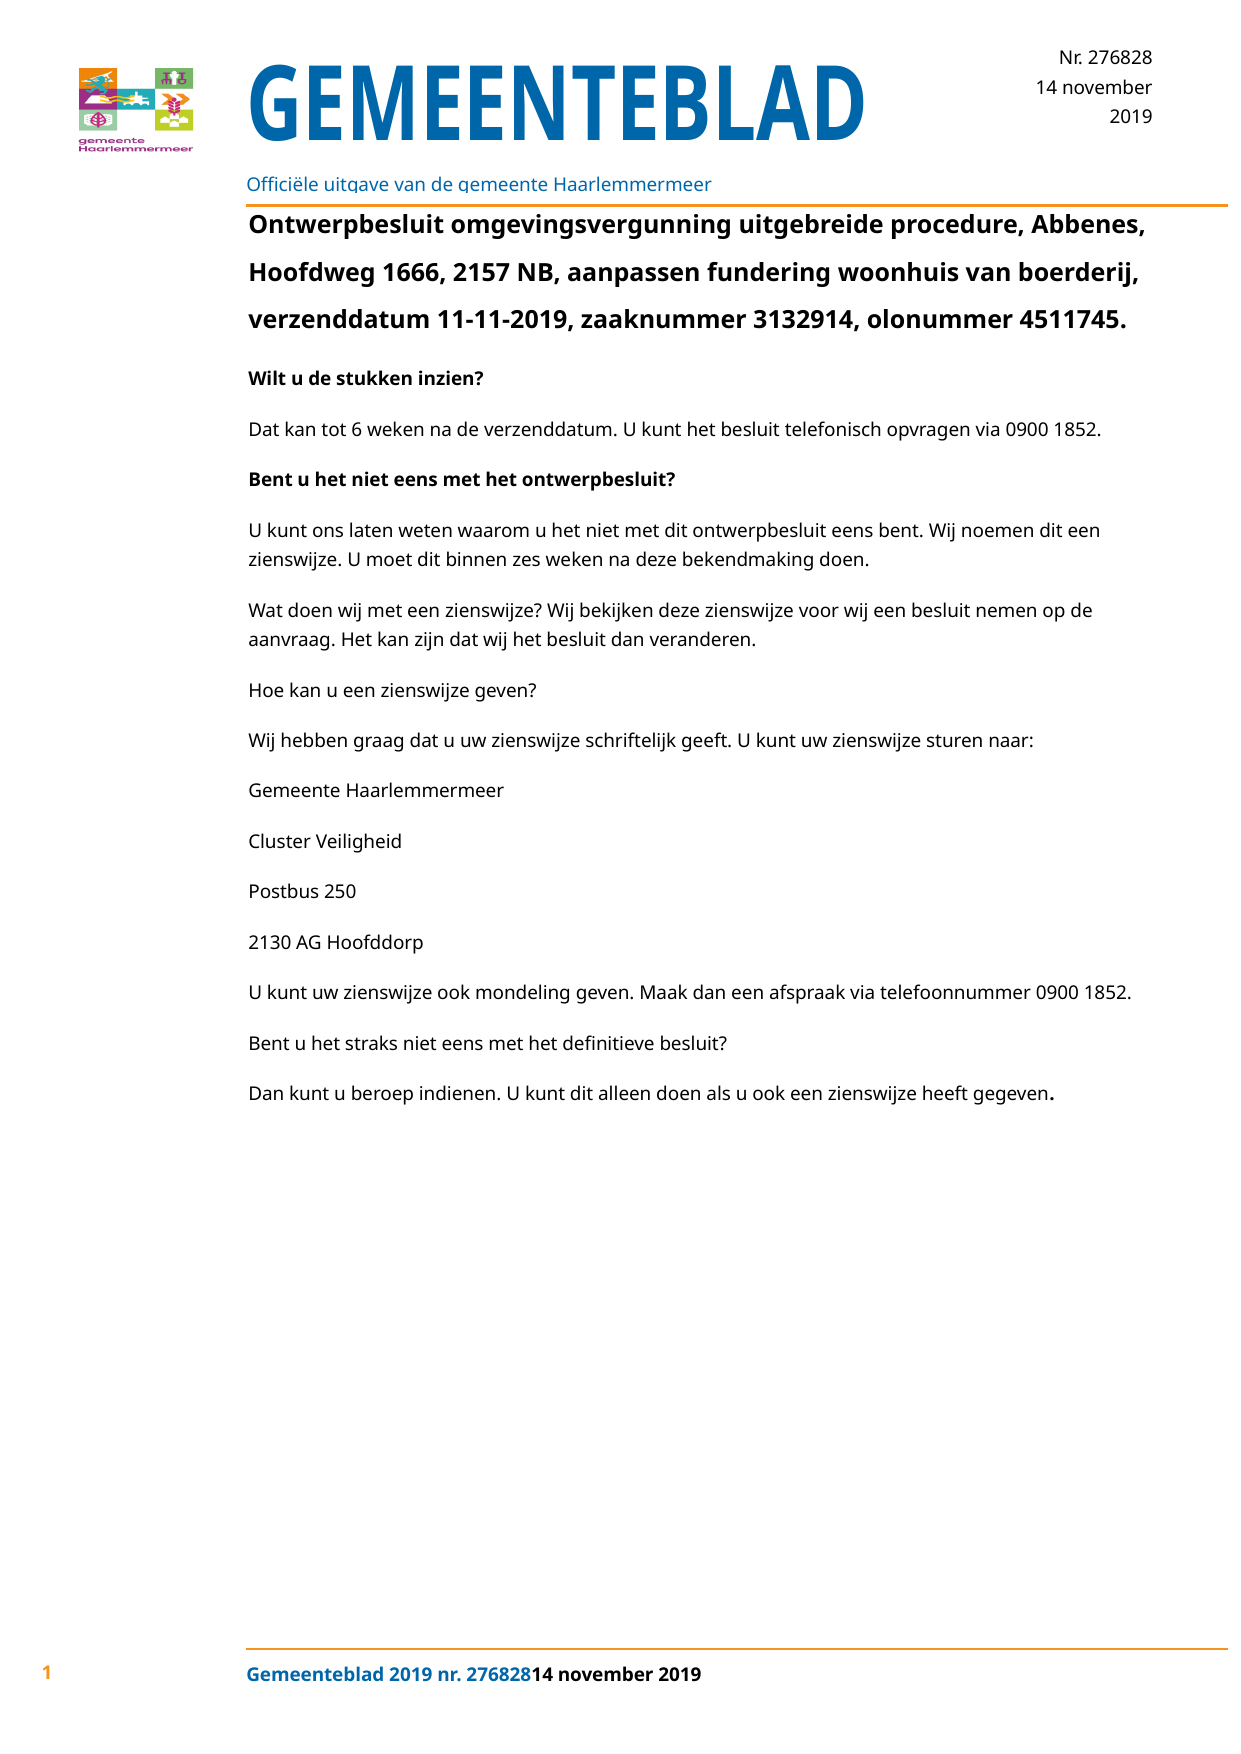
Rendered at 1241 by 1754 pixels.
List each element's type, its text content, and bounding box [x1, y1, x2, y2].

text U kunt uw zienswijze ook mondeling geven. Maak dan een afspraak via telefoonnummer 0900 1852. [248, 979, 1152, 1005]
text Dan kunt u beroep indienen. U kunt dit alleen doen als u ook een zienswijze heeft gegeven. [248, 1080, 1152, 1106]
text Bent u het niet eens met het ontwerpbesluit? [248, 466, 1152, 492]
text Wij hebben graag dat u uw zienswijze schriftelijk geeft. U kunt uw zienswijze sturen naar: [248, 727, 1152, 753]
text Postbus 250 [248, 878, 1152, 904]
text Dat kan tot 6 weken na de verzenddatum. U kunt het besluit telefonisch opvragen via 0900 1852. [248, 416, 1152, 442]
text Ontwerpbesluit omgevingsvergunning uitgebreide procedure, Abbenes, Hoofdweg 1666, 2157 NB, aanpassen fundering woonhuis van boerderij, verzenddatum 11-11-2019, zaaknummer 3132914, olonummer 4511745. [248, 207, 1152, 336]
text Bent u het straks niet eens met het definitieve besluit? [248, 1030, 1152, 1055]
text U kunt ons laten weten waarom u het niet met dit ontwerpbesluit eens bent. Wij noemen dit een zienswijze. U moet dit binnen zes weken na deze bekendmaking doen. [248, 517, 1152, 572]
text Wilt u de stukken inzien? [248, 366, 1152, 391]
text Wat doen wij met een zienswijze? Wij bekijken deze zienswijze voor wij een besluit nemen op de aanvraag. Het kan zijn dat wij het besluit dan veranderen. [248, 597, 1152, 652]
text Hoe kan u een zienswijze geven? [248, 677, 1152, 702]
text 2130 AG Hoofddorp [248, 929, 1152, 954]
text Gemeente Haarlemmermeer [248, 778, 1152, 803]
picture [41, 47, 231, 172]
text Cluster Veiligheid [248, 828, 1152, 854]
